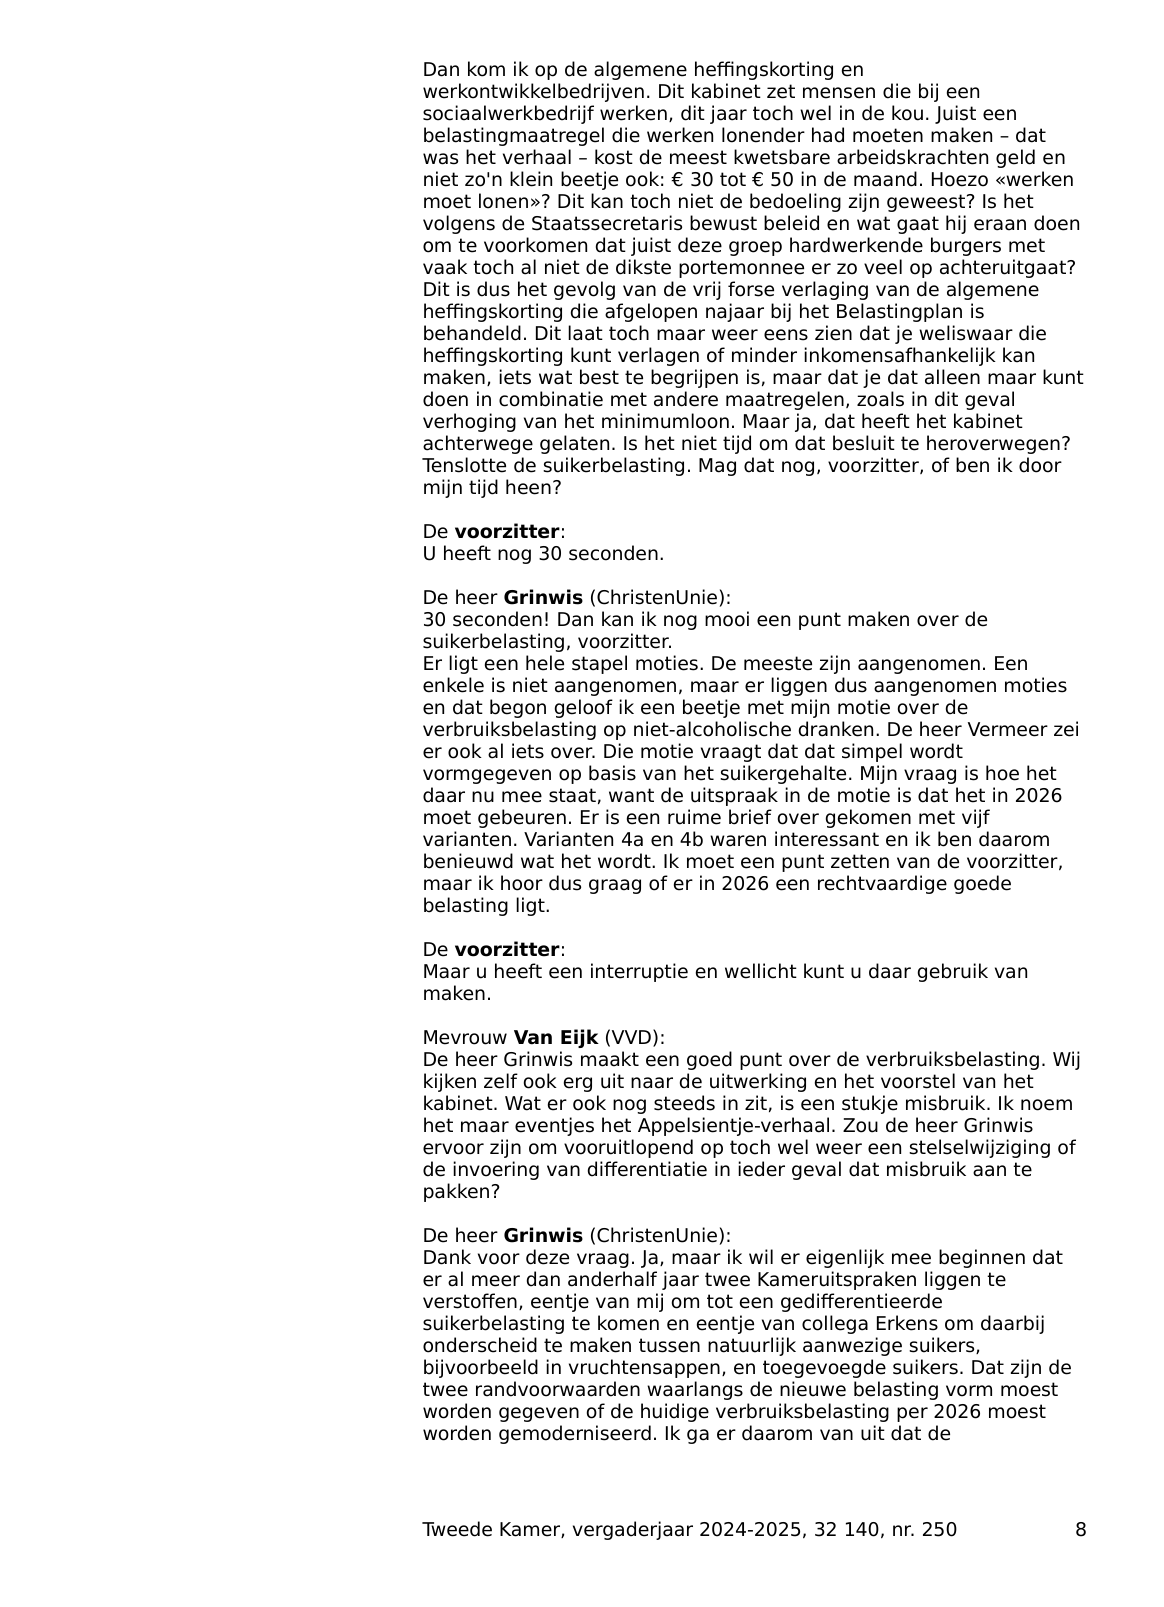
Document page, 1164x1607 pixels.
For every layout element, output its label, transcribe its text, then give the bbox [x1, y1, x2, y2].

text Dit is dus het gevolg van de vrij forse verlaging van de algemene heffingskorting die afgelopen najaar bij het Belastingplan is behandeld. Dit laat toch maar weer eens zien dat je weliswaar die heffingskorting kunt verlagen of minder inkomensafhankelijk kan maken, iets wat best te begrijpen is, maar dat je dat alleen maar kunt doen in combinatie met andere maatregelen, zoals in dit geval verhoging van het minimumloon. Maar ja, dat heeft het kabinet achterwege gelaten. Is het niet tijd om dat besluit te heroverwegen? [422, 279, 1087, 455]
text De voorzitter: [422, 521, 1087, 543]
text Tenslotte de suikerbelasting. Mag dat nog, voorzitter, of ben ik door mijn tijd heen? [422, 455, 1087, 499]
text De heer Grinwis maakt een goed punt over de verbruiksbelasting. Wij kijken zelf ook erg uit naar de uitwerking en het voorstel van het kabinet. Wat er ook nog steeds in zit, is een stukje misbruik. Ik noem het maar eventjes het Appelsientje-verhaal. Zou de heer Grinwis ervoor zijn om vooruitlopend op toch wel weer een stelselwijziging of de invoering van differentiatie in ieder geval dat misbruik aan te pakken? [422, 1049, 1087, 1203]
text De heer Grinwis (ChristenUnie): [422, 1225, 1087, 1247]
text 30 seconden! Dan kan ik nog mooi een punt maken over de suikerbelasting, voorzitter. [422, 609, 1087, 653]
text U heeft nog 30 seconden. [422, 543, 1087, 565]
text Dan kom ik op de algemene heffingskorting en werkontwikkelbedrijven. Dit kabinet zet mensen die bij een sociaalwerkbedrijf werken, dit jaar toch wel in de kou. Juist een belastingmaatregel die werken lonender had moeten maken – dat was het verhaal – kost de meest kwetsbare arbeidskrachten geld en niet zo'n klein beetje ook: € 30 tot € 50 in de maand. Hoezo «werken moet lonen»? Dit kan toch niet de bedoeling zijn geweest? Is het volgens de Staatssecretaris bewust beleid en wat gaat hij eraan doen om te voorkomen dat juist deze groep hardwerkende burgers met vaak toch al niet de dikste portemonnee er zo veel op achteruitgaat? [422, 59, 1087, 279]
text Dank voor deze vraag. Ja, maar ik wil er eigenlijk mee beginnen dat er al meer dan anderhalf jaar twee Kameruitspraken liggen te verstoffen, eentje van mij om tot een gedifferentieerde suikerbelasting te komen en eentje van collega Erkens om daarbij onderscheid te maken tussen natuurlijk aanwezige suikers, bijvoorbeeld in vruchtensappen, en toegevoegde suikers. Dat zijn de twee randvoorwaarden waarlangs de nieuwe belasting vorm moest worden gegeven of de huidige verbruiksbelasting per 2026 moest worden gemoderniseerd. Ik ga er daarom van uit dat de [422, 1247, 1087, 1445]
text De heer Grinwis (ChristenUnie): [422, 587, 1087, 609]
text Mevrouw Van Eijk (VVD): [422, 1027, 1087, 1049]
text De voorzitter: [422, 939, 1087, 961]
text Maar u heeft een interruptie en wellicht kunt u daar gebruik van maken. [422, 961, 1087, 1005]
text Er ligt een hele stapel moties. De meeste zijn aangenomen. Een enkele is niet aangenomen, maar er liggen dus aangenomen moties en dat begon geloof ik een beetje met mijn motie over de verbruiksbelasting op niet-alcoholische dranken. De heer Vermeer zei er ook al iets over. Die motie vraagt dat dat simpel wordt vormgegeven op basis van het suikergehalte. Mijn vraag is hoe het daar nu mee staat, want de uitspraak in de motie is dat het in 2026 moet gebeuren. Er is een ruime brief over gekomen met vijf varianten. Varianten 4a en 4b waren interessant en ik ben daarom benieuwd wat het wordt. Ik moet een punt zetten van de voorzitter, maar ik hoor dus graag of er in 2026 een rechtvaardige goede belasting ligt. [422, 653, 1087, 917]
